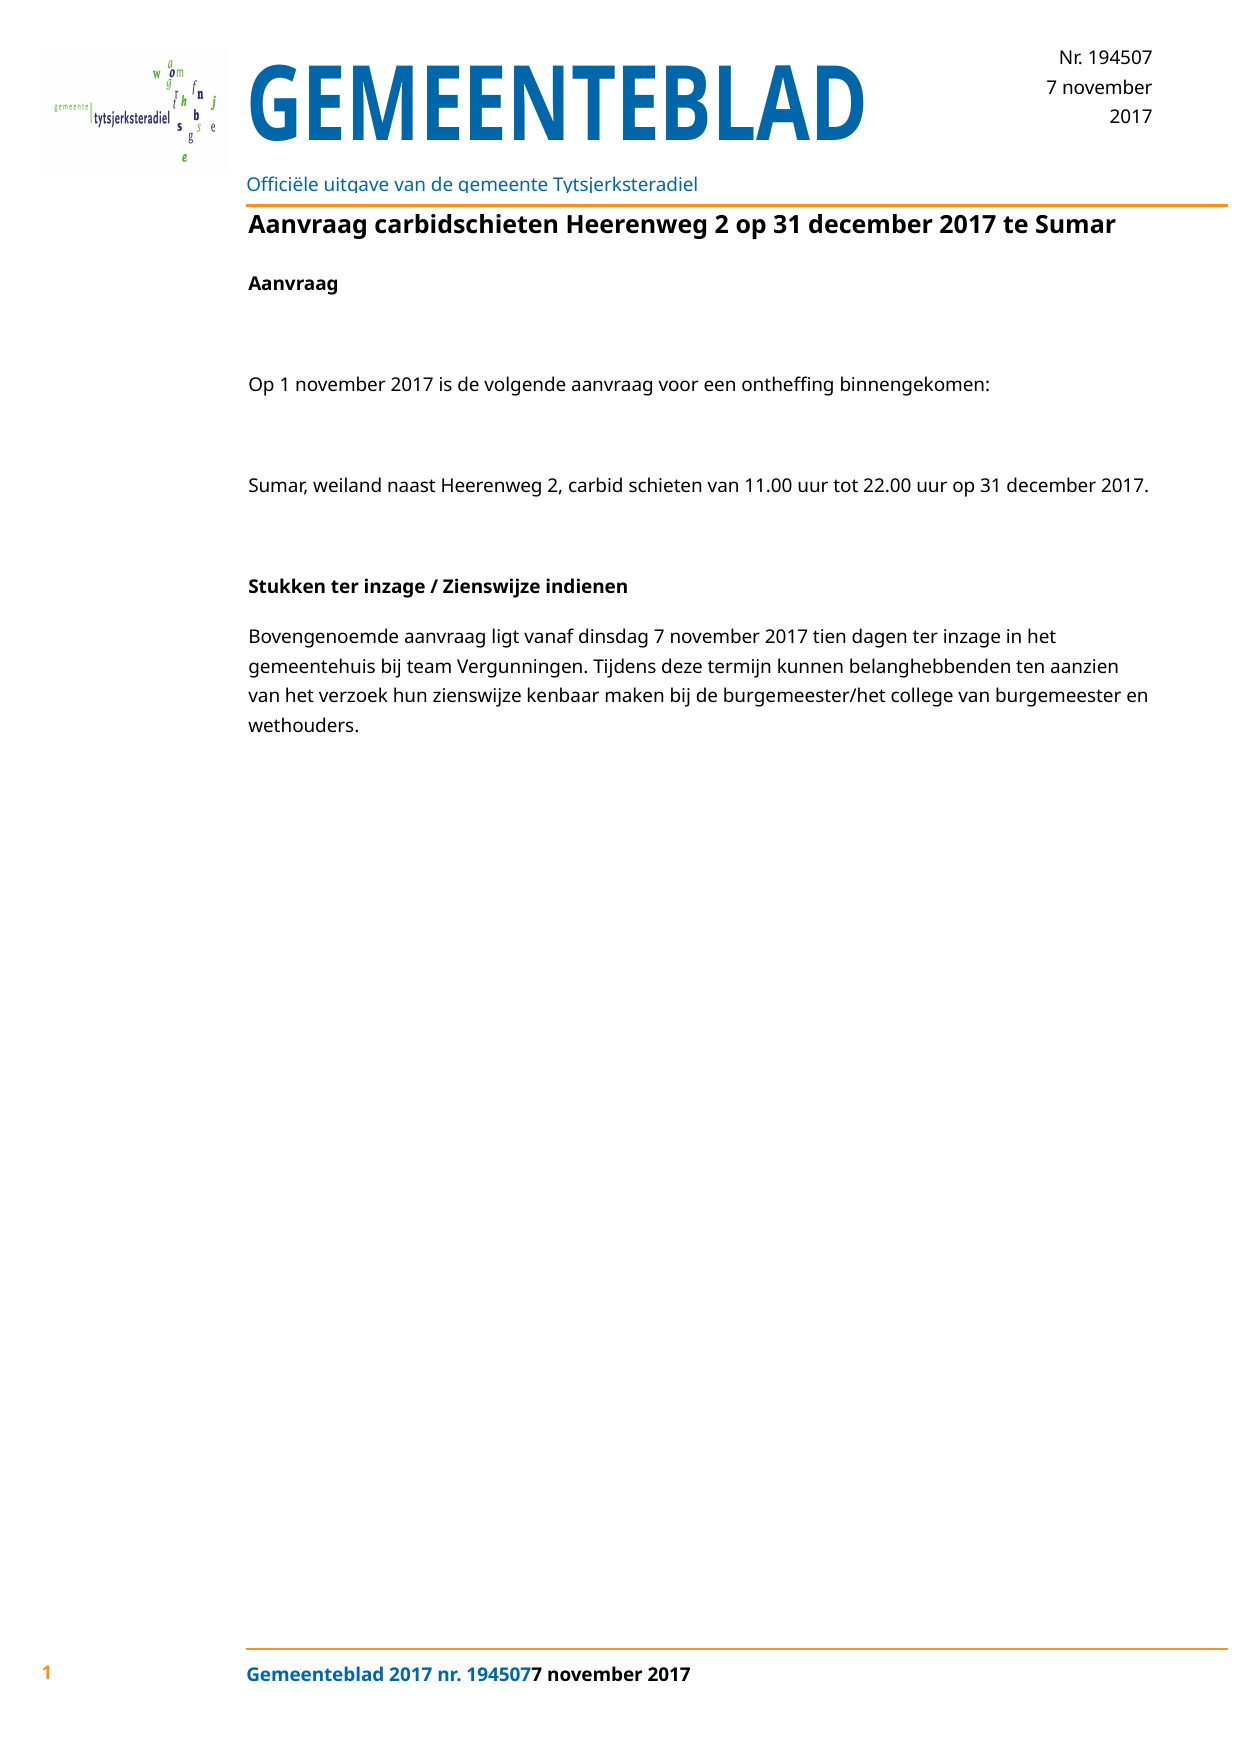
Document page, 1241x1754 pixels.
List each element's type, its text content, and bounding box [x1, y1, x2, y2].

text Sumar, weiland naast Heerenweg 2, carbid schieten van 11.00 uur tot 22.00 uur op 31 december 2017. [248, 472, 1152, 498]
text Bovengenoemde aanvraag ligt vanaf dinsdag 7 november 2017 tien dagen ter inzage in het gemeentehuis bij team Vergunningen. Tijdens deze termijn kunnen belanghebbenden ten aanzien van het verzoek hun zienswijze kenbaar maken bij de burge­meester/het college van burgemeester en wethouders. [248, 623, 1152, 738]
text Op 1 november 2017 is de volgende aanvraag voor een ontheffing binnengekomen: [248, 371, 1152, 397]
text Aanvraag carbidschieten Heerenweg 2 op 31 december 2017 te Sumar [248, 207, 1152, 241]
text Aanvraag [248, 270, 1152, 296]
text Stukken ter inzage / Zienswijze indienen [248, 573, 1152, 598]
picture [41, 47, 231, 172]
